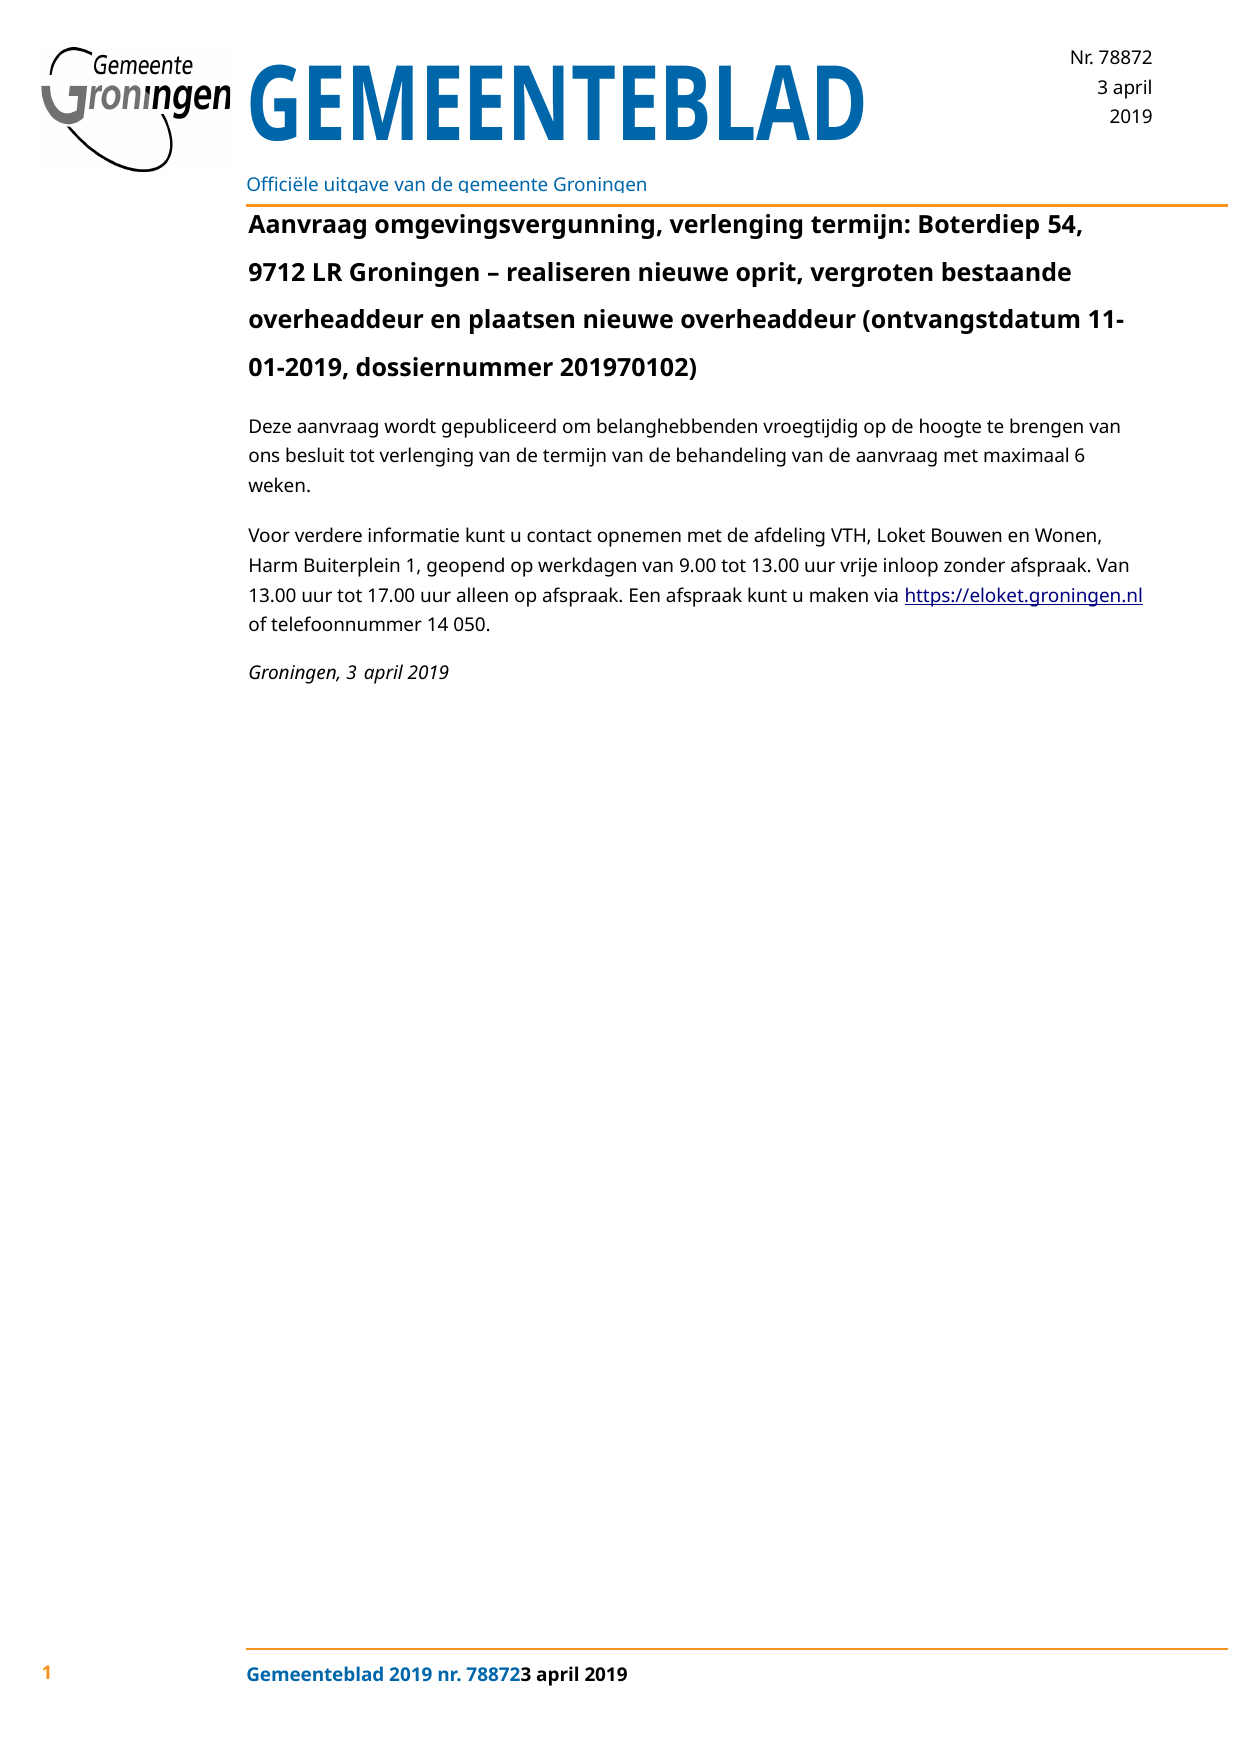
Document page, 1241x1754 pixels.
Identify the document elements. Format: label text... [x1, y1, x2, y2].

picture [41, 47, 231, 172]
text Deze aanvraag wordt gepubliceerd om belanghebbenden vroegtijdig op de hoogte te brengen van ons besluit tot verlenging van de termijn van de behandeling van de aanvraag met maximaal 6 weken. [248, 413, 1152, 498]
text Aanvraag omgevingsvergunning, verlenging termijn: Boterdiep 54, 9712 LR Groningen – realiseren nieuwe oprit, vergroten bestaande overheaddeur en plaatsen nieuwe overheaddeur (ontvangstdatum 11-01-2019, dossiernummer 201970102) [248, 207, 1152, 384]
text Voor verdere informatie kunt u contact opnemen met de afdeling VTH, Loket Bouwen en Wonen, Harm Buiterplein 1, geopend op werkdagen van 9.00 tot 13.00 uur vrije inloop zonder afspraak. Van 13.00 uur tot 17.00 uur alleen op afspraak. Een afspraak kunt u maken via https://eloket.groningen.nl of telefoonnummer 14 050. [248, 523, 1152, 637]
text Groningen, 3 april 2019 [248, 659, 1152, 685]
